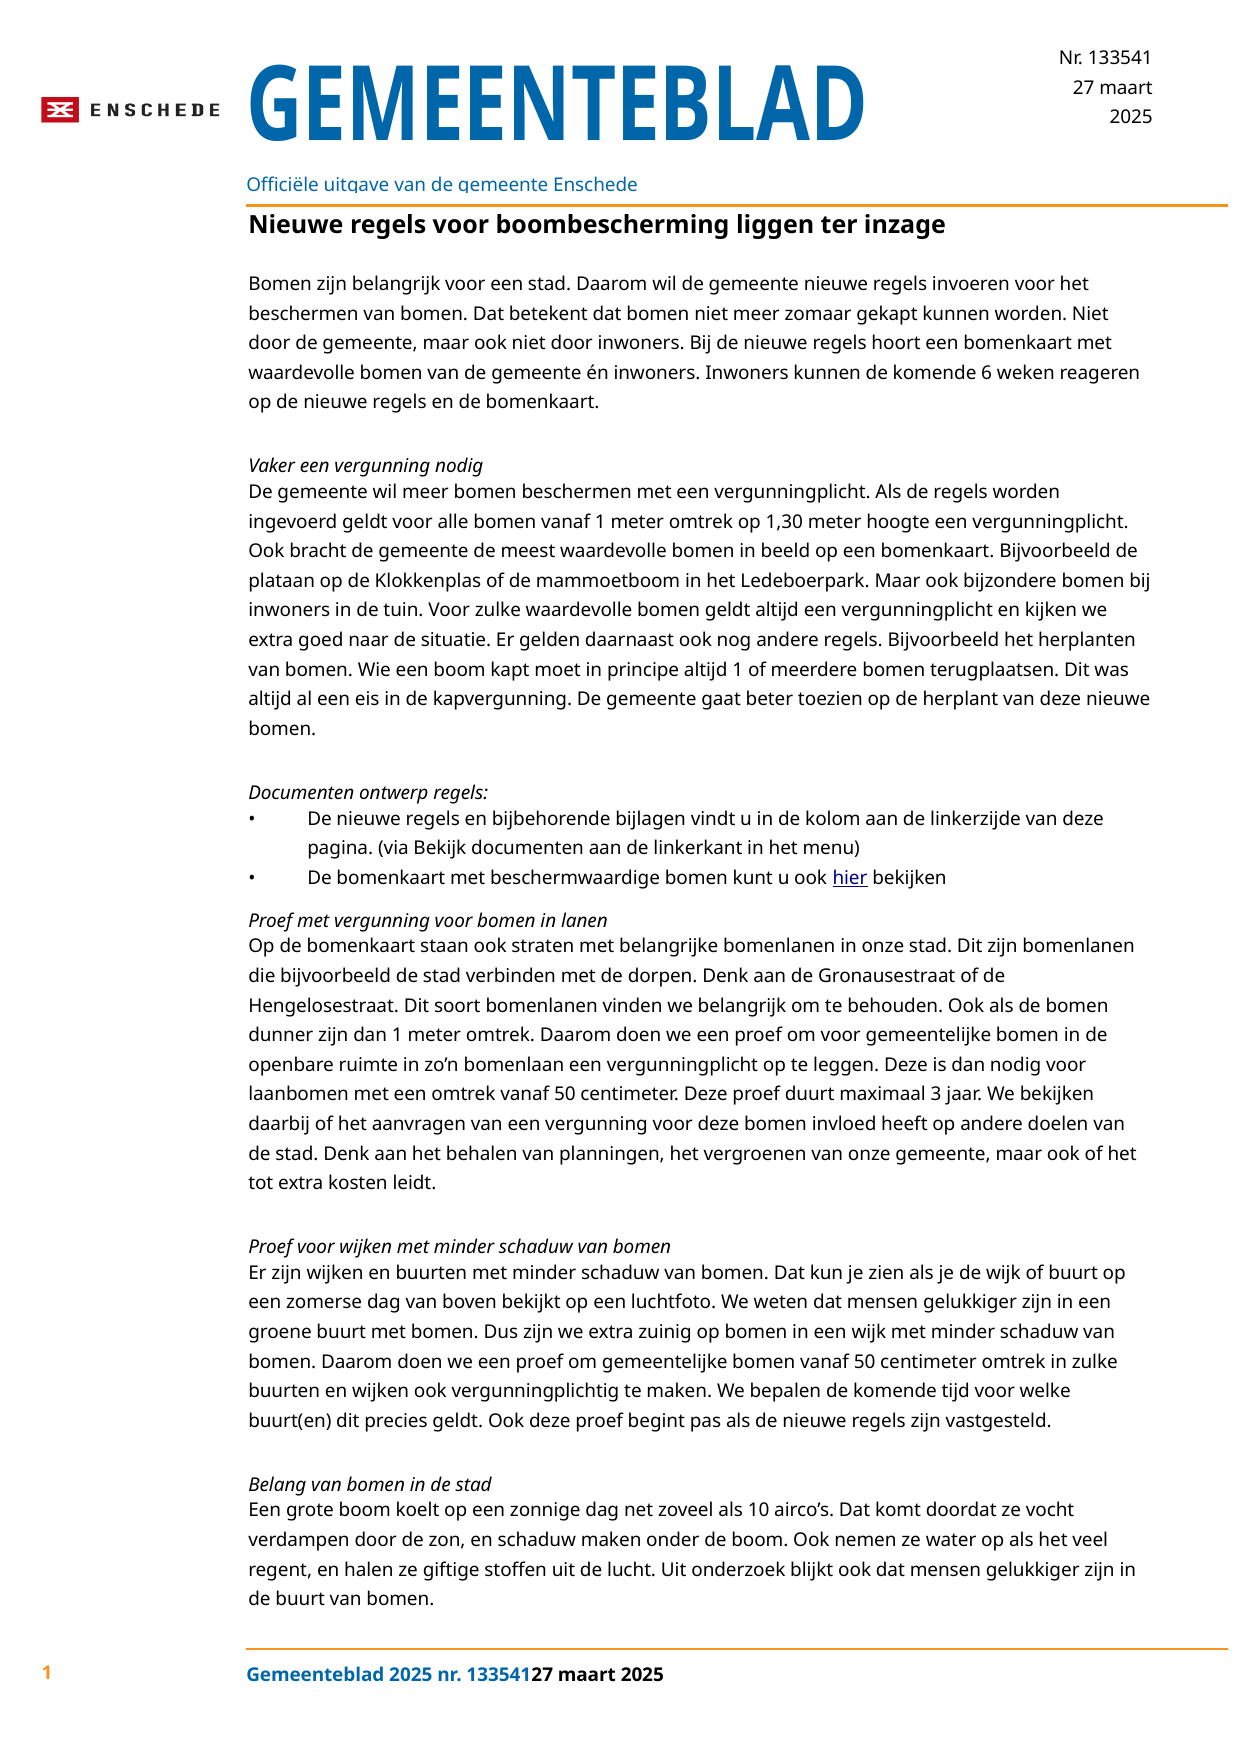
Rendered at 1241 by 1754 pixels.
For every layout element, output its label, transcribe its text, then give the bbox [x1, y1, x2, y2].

text Er zijn wijken en buurten met minder schaduw van bomen. Dat kun je zien als je de wijk of buurt op een zomerse dag van boven bekijkt op een luchtfoto. We weten dat mensen gelukkiger zijn in een groene buurt met bomen. Dus zijn we extra zuinig op bomen in een wijk met minder schaduw van bomen. Daarom doen we een proef om gemeentelijke bomen vanaf 50 centimeter omtrek in zulke buurten en wijken ook vergunningplichtig te maken. We bepalen de komende tijd voor welke buurt(en) dit precies geldt. Ook deze proef begint pas als de nieuwe regels zijn vastgesteld. [248, 1259, 1152, 1433]
text Documenten ontwerp regels: [248, 779, 1152, 805]
text Een grote boom koelt op een zonnige dag net zoveel als 10 airco’s. Dat komt doordat ze vocht verdampen door de zon, en schaduw maken onder de boom. Ook nemen ze water op als het veel regent, en halen ze giftige stoffen uit de lucht. Uit onderzoek blijkt ook dat mensen gelukkiger zijn in de buurt van bomen. [248, 1497, 1152, 1611]
picture [41, 47, 231, 172]
text Belang van bomen in de stad [248, 1471, 1152, 1497]
text De gemeente wil meer bomen beschermen met een vergunningplicht. Als de regels worden ingevoerd geldt voor alle bomen vanaf 1 meter omtrek op 1,30 meter hoogte een vergunningplicht. Ook bracht de gemeente de meest waardevolle bomen in beeld op een bomenkaart. Bijvoorbeeld de plataan op de Klokkenplas of de mammoetboom in het Ledeboerpark. Maar ook bijzondere bomen bij inwoners in de tuin. Voor zulke waardevolle bomen geldt altijd een vergunningplicht en kijken we extra goed naar de situatie. Er gelden daarnaast ook nog andere regels. Bijvoorbeeld het herplanten van bomen. Wie een boom kapt moet in principe altijd 1 of meerdere bomen terugplaatsen. Dit was altijd al een eis in de kapvergunning. De gemeente gaat beter toezien op de herplant van deze nieuwe bomen. [248, 478, 1152, 741]
text Vaker een vergunning nodig [248, 453, 1152, 478]
text Nieuwe regels voor boombescherming liggen ter inzage [248, 207, 1152, 241]
list De nieuwe regels en bijbehorende bijlagen vindt u in de kolom aan de linkerzijde van deze pagina. (via Bekijk documenten aan de linkerkant in het menu) [248, 805, 1152, 860]
text Proef met vergunning voor bomen in lanen [248, 907, 1152, 933]
text Op de bomenkaart staan ook straten met belangrijke bomenlanen in onze stad. Dit zijn bomenlanen die bijvoorbeeld de stad verbinden met de dorpen. Denk aan de Gronausestraat of de Hengelosestraat. Dit soort bomenlanen vinden we belangrijk om te behouden. Ook als de bomen dunner zijn dan 1 meter omtrek. Daarom doen we een proef om voor gemeentelijke bomen in de openbare ruimte in zo’n bomenlaan een vergunningplicht op te leggen. Deze is dan nodig voor laanbomen met een omtrek vanaf 50 centimeter. Deze proef duurt maximaal 3 jaar. We bekijken daarbij of het aanvragen van een vergunning voor deze bomen invloed heeft op andere doelen van de stad. Denk aan het behalen van planningen, het vergroenen van onze gemeente, maar ook of het tot extra kosten leidt. [248, 933, 1152, 1195]
list De bomenkaart met beschermwaardige bomen kunt u ook hier bekijken [248, 864, 1152, 889]
text Bomen zijn belangrijk voor een stad. Daarom wil de gemeente nieuwe regels invoeren voor het beschermen van bomen. Dat betekent dat bomen niet meer zomaar gekapt kunnen worden. Niet door de gemeente, maar ook niet door inwoners. Bij de nieuwe regels hoort een bomenkaart met waardevolle bomen van de gemeente én inwoners. Inwoners kunnen de komende 6 weken reageren op de nieuwe regels en de bomenkaart. [248, 270, 1152, 414]
text Proef voor wijken met minder schaduw van bomen [248, 1233, 1152, 1259]
